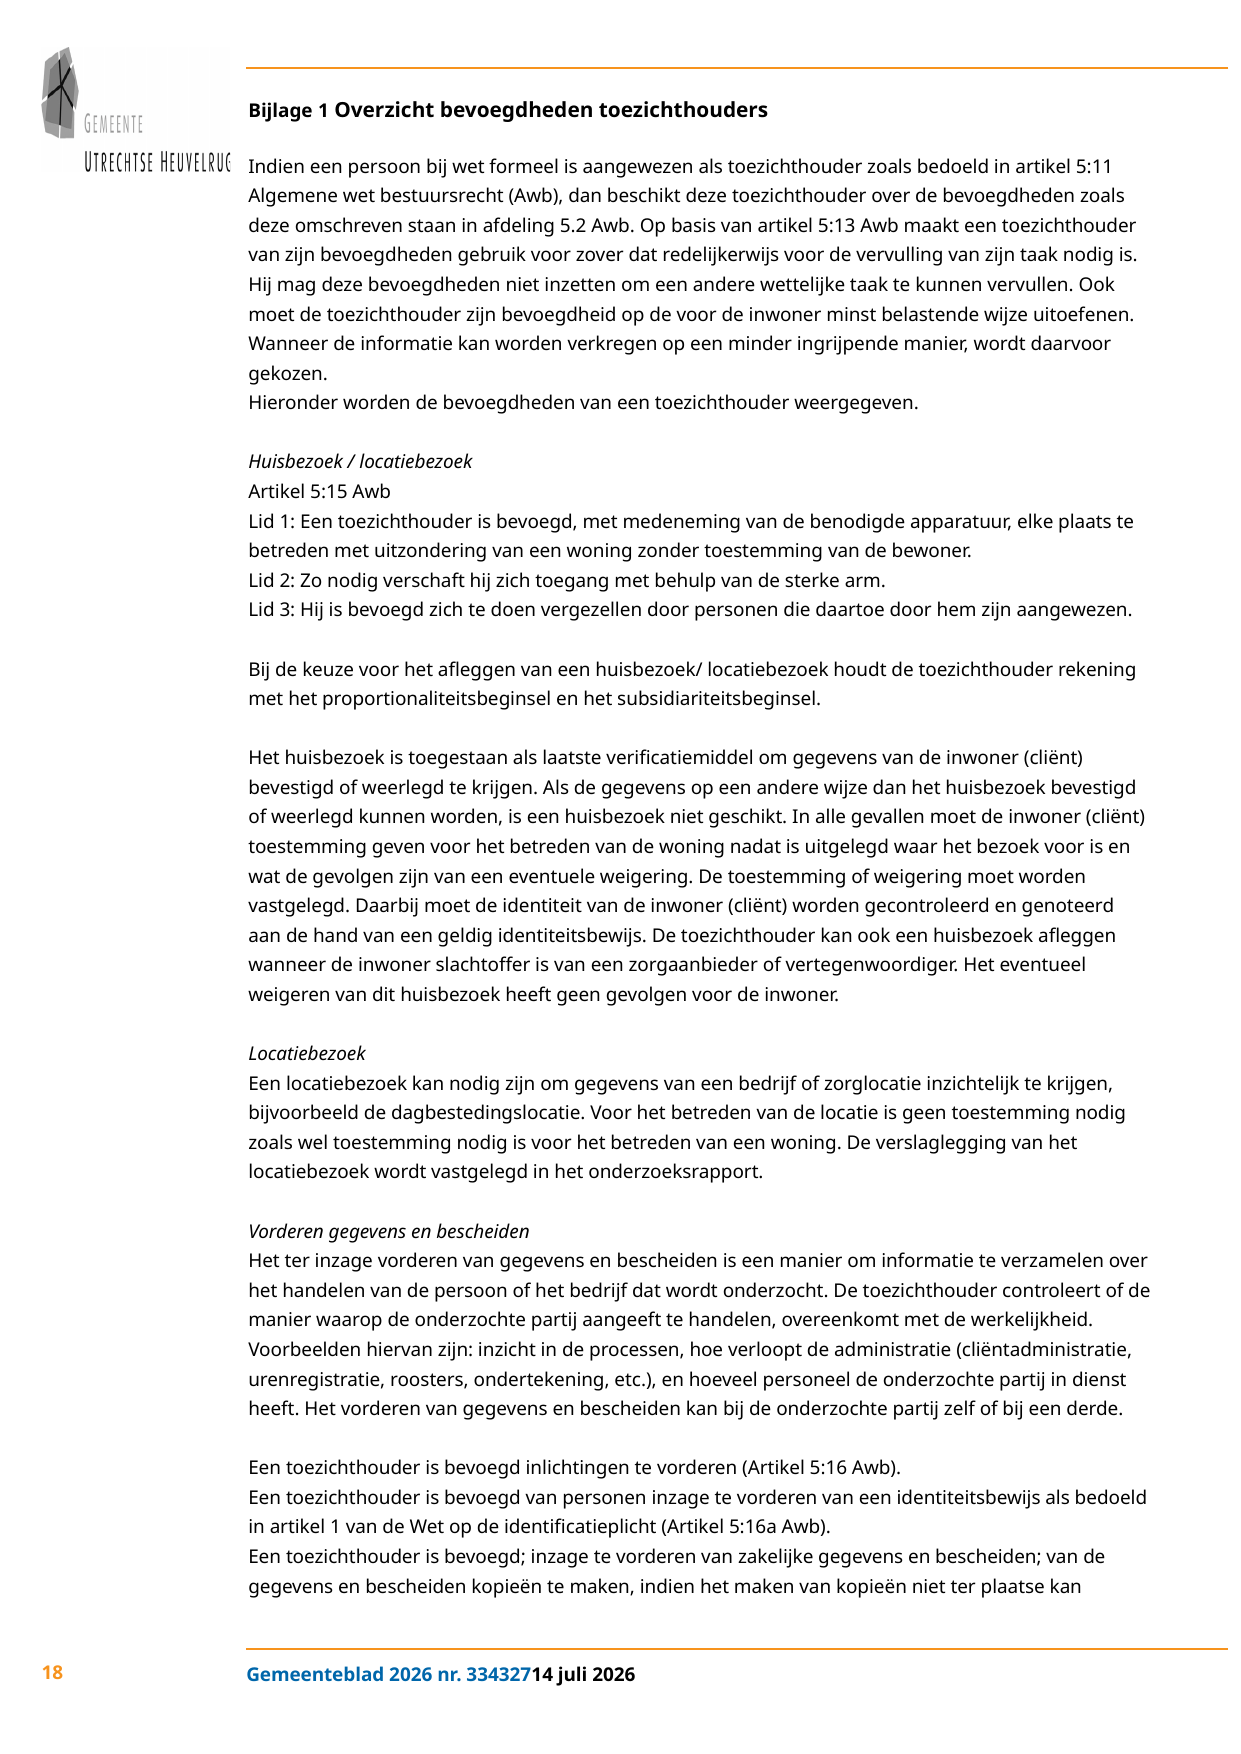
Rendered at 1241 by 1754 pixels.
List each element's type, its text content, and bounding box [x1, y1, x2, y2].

text Vorderen gegevens en bescheiden [248, 1218, 1152, 1244]
text Een toezichthouder is bevoegd; inzage te vorderen van zakelijke gegevens en bescheiden; van de gegevens en bescheiden kopieën te maken, indien het maken van kopieën niet ter plaatse kan [248, 1543, 1152, 1599]
text Een locatiebezoek kan nodig zijn om gegevens van een bedrijf of zorglocatie inzichtelijk te krijgen, bijvoorbeeld de dagbestedingslocatie. Voor het betreden van de locatie is geen toestemming nodig zoals wel toestemming nodig is voor het betreden van een woning. De verslaglegging van het locatiebezoek wordt vastgelegd in het onderzoeksrapport. [248, 1070, 1152, 1184]
text Indien een persoon bij wet formeel is aangewezen als toezichthouder zoals bedoeld in artikel 5:11 Algemene wet bestuursrecht (Awb), dan beschikt deze toezichthouder over de bevoegdheden zoals deze omschreven staan in afdeling 5.2 Awb. Op basis van artikel 5:13 Awb maakt een toezichthouder van zijn bevoegdheden gebruik voor zover dat redelijkerwijs voor de vervulling van zijn taak nodig is. Hij mag deze bevoegdheden niet inzetten om een andere wettelijke taak te kunnen vervullen. Ook moet de toezichthouder zijn bevoegdheid op de voor de inwoner minst belastende wijze uitoefenen. Wanneer de informatie kan worden verkregen op een minder ingrijpende manier, wordt daarvoor gekozen. [248, 153, 1152, 386]
text Voorbeelden hiervan zijn: inzicht in de processen, hoe verloopt de administratie (cliëntadministratie, urenregistratie, roosters, ondertekening, etc.), en hoeveel personeel de onderzochte partij in dienst heeft. Het vorderen van gegevens en bescheiden kan bij de onderzochte partij zelf of bij een derde. [248, 1336, 1152, 1421]
text Hieronder worden de bevoegdheden van een toezichthouder weergegeven. [248, 389, 1152, 415]
text Bij de keuze voor het afleggen van een huisbezoek/ locatiebezoek houdt de toezichthouder rekening met het proportionaliteitsbeginsel en het subsidiariteitsbeginsel. [248, 656, 1152, 711]
text Bijlage 1 Overzicht bevoegdheden toezichthouders [248, 95, 1152, 123]
text Huisbezoek / locatiebezoek [248, 449, 1152, 474]
text Het huisbezoek is toegestaan als laatste verificatiemiddel om gegevens van de inwoner (cliënt) bevestigd of weerlegd te krijgen. Als de gegevens op een andere wijze dan het huisbezoek bevestigd of weerlegd kunnen worden, is een huisbezoek niet geschikt. In alle gevallen moet de inwoner (cliënt) toestemming geven voor het betreden van de woning nadat is uitgelegd waar het bezoek voor is en wat de gevolgen zijn van een eventuele weigering. De toestemming of weigering moet worden vastgelegd. Daarbij moet de identiteit van de inwoner (cliënt) worden gecontroleerd en genoteerd aan de hand van een geldig identiteitsbewijs. De toezichthouder kan ook een huisbezoek afleggen wanneer de inwoner slachtoffer is van een zorgaanbieder of vertegenwoordiger. Het eventueel weigeren van dit huisbezoek heeft geen gevolgen voor de inwoner. [248, 744, 1152, 1007]
text Het ter inzage vorderen van gegevens en bescheiden is een manier om informatie te verzamelen over het handelen van de persoon of het bedrijf dat wordt onderzocht. De toezichthouder controleert of de manier waarop de onderzochte partij aangeeft te handelen, overeenkomt met de werkelijkheid. [248, 1247, 1152, 1332]
text Lid 1: Een toezichthouder is bevoegd, met medeneming van de benodigde apparatuur, elke plaats te betreden met uitzondering van een woning zonder toestemming van de bewoner. [248, 508, 1152, 563]
text Artikel 5:15 Awb [248, 478, 1152, 504]
text Een toezichthouder is bevoegd van personen inzage te vorderen van een identiteitsbewijs als bedoeld in artikel 1 van de Wet op de identificatieplicht (Artikel 5:16a Awb). [248, 1484, 1152, 1539]
text Lid 2: Zo nodig verschaft hij zich toegang met behulp van de sterke arm. [248, 567, 1152, 593]
picture [41, 47, 231, 172]
text Een toezichthouder is bevoegd inlichtingen te vorderen (Artikel 5:16 Awb). [248, 1454, 1152, 1480]
text Lid 3: Hij is bevoegd zich te doen vergezellen door personen die daartoe door hem zijn aangewezen. [248, 597, 1152, 622]
text Locatiebezoek [248, 1040, 1152, 1066]
